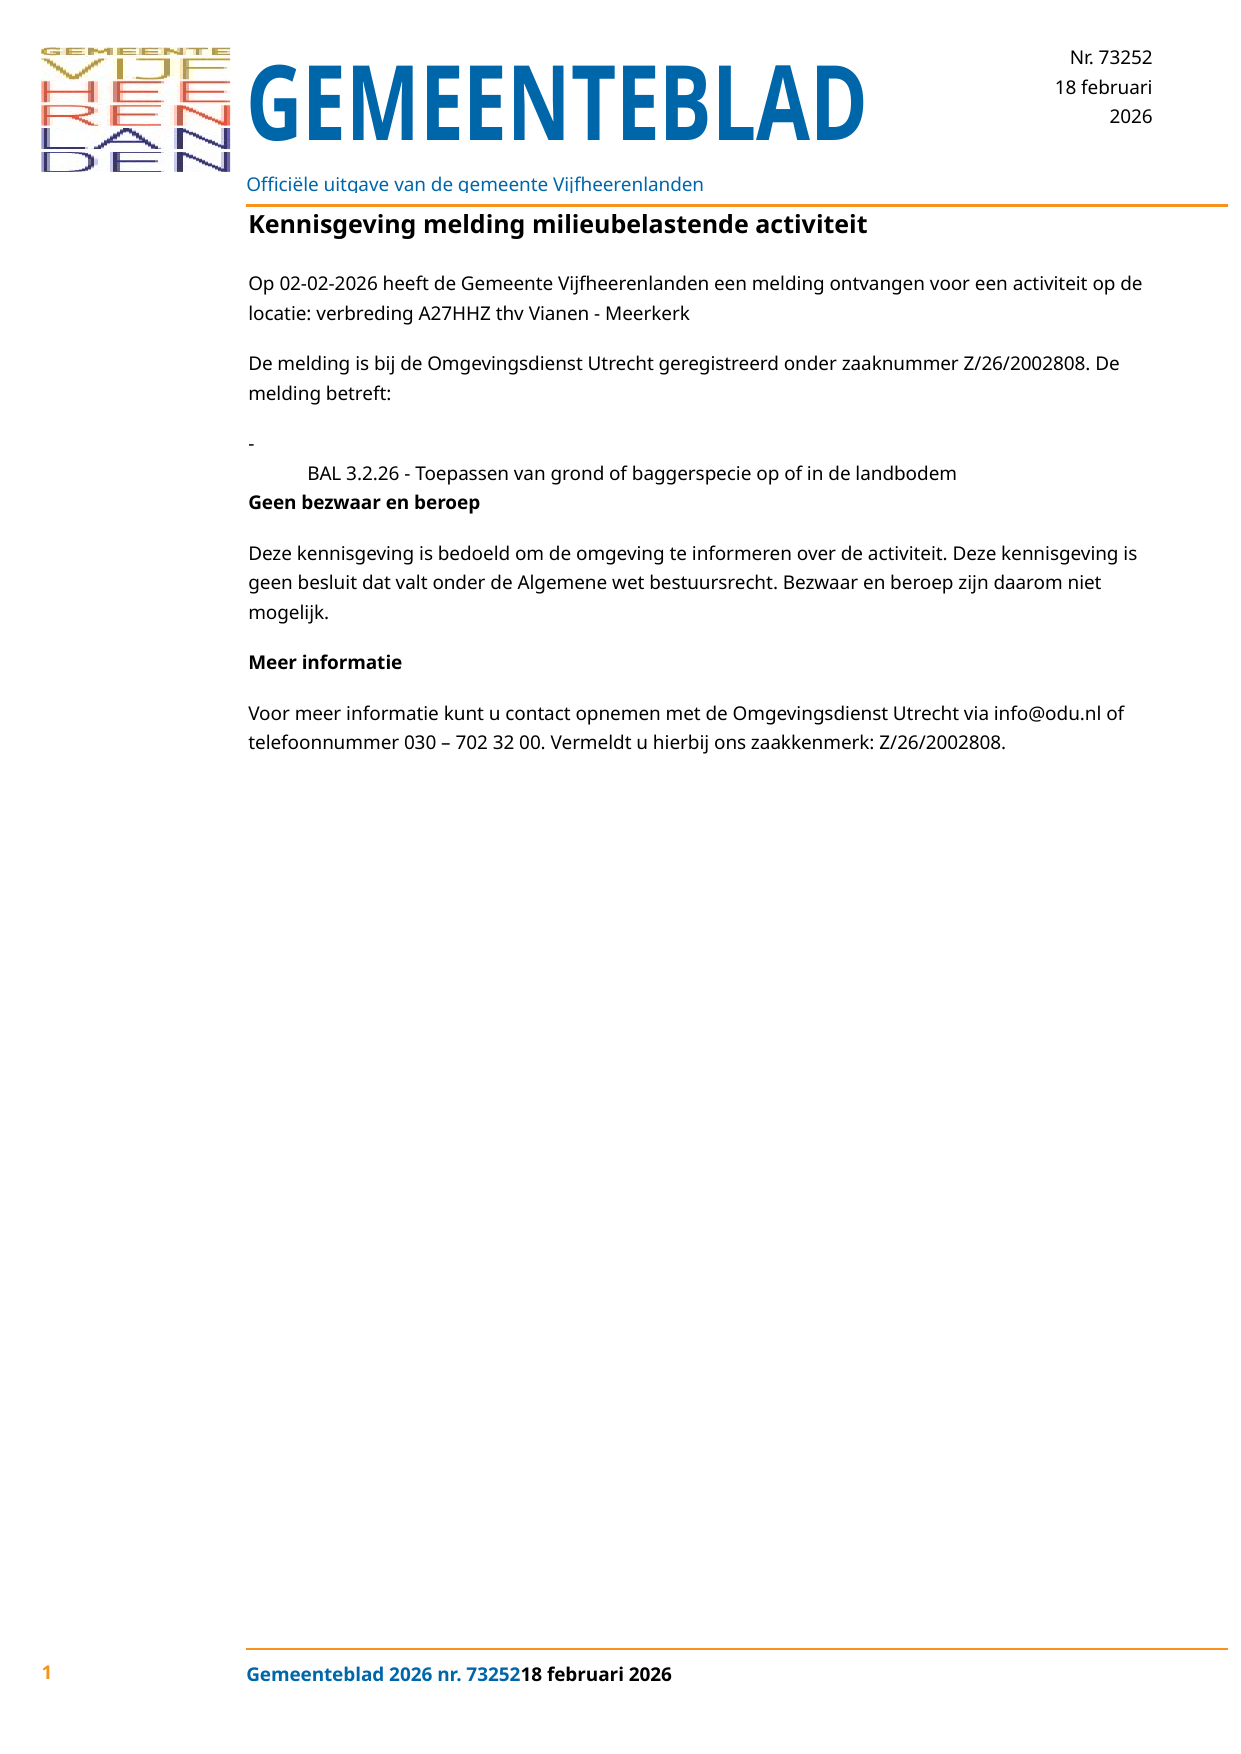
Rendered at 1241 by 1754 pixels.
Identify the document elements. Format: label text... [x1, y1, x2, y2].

text Deze kennisgeving is bedoeld om de omgeving te informeren over de activiteit. Deze kennisgeving is geen besluit dat valt onder de Algemene wet bestuursrecht. Bezwaar en beroep zijn daarom niet mogelijk. [248, 540, 1152, 625]
text Voor meer informatie kunt u contact opnemen met de Omgevingsdienst Utrecht via info@odu.nl of telefoonnummer 030 – 702 32 00. Vermeldt u hierbij ons zaakkenmerk: Z/26/2002808. [248, 700, 1152, 755]
text Op 02-02-2026 heeft de Gemeente Vijfheerenlanden een melding ontvangen voor een activiteit op de locatie: verbreding A27HHZ thv Vianen - Meerkerk [248, 270, 1152, 326]
text Geen bezwaar en beroep [248, 489, 1152, 515]
text Kennisgeving melding milieubelastende activiteit [248, 207, 1152, 241]
picture [41, 47, 231, 172]
text Meer informatie [248, 649, 1152, 675]
text De melding is bij de Omgevingsdienst Utrecht geregistreerd onder zaaknummer Z/26/2002808. De melding betreft: [248, 350, 1152, 406]
list BAL 3.2.26 - Toepassen van grond of baggerspecie op of in de landbodem [248, 460, 1152, 486]
